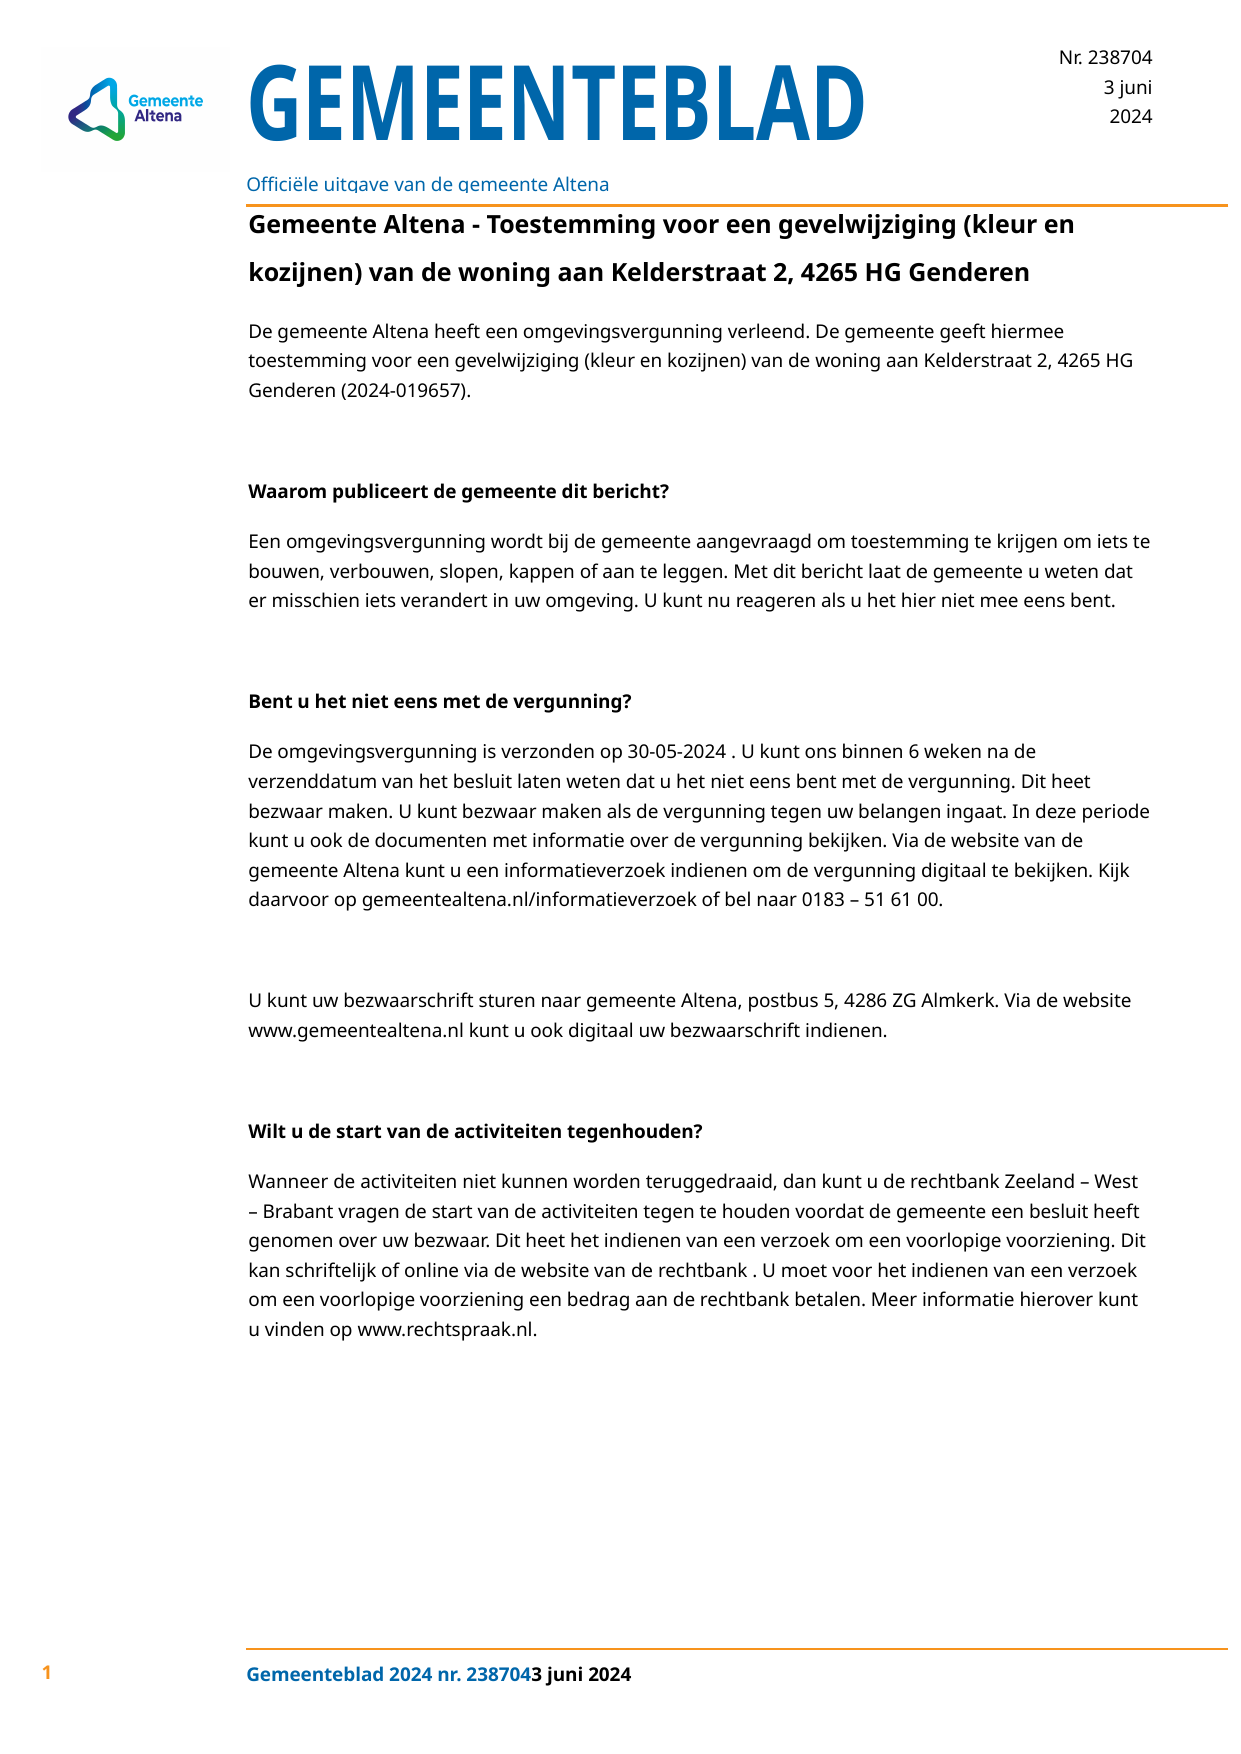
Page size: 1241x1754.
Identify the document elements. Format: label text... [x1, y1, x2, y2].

text Gemeente Altena - Toestemming voor een gevelwijziging (kleur en kozijnen) van de woning aan Kelderstraat 2, 4265 HG Genderen [248, 207, 1152, 288]
text De gemeente Altena heeft een omgevingsvergunning verleend. De gemeente geeft hiermee toestemming voor een gevelwijziging (kleur en kozijnen) van de woning aan Kelderstraat 2, 4265 HG Genderen (2024-019657). [248, 318, 1152, 403]
text Bent u het niet eens met de vergunning? [248, 688, 1152, 714]
text U kunt uw bezwaarschrift sturen naar gemeente Altena, postbus 5, 4286 ZG Almkerk. Via de website www.gemeentealtena.nl kunt u ook digitaal uw bezwaarschrift indienen. [248, 987, 1152, 1043]
picture [41, 47, 231, 172]
text Waarom publiceert de gemeente dit bericht? [248, 478, 1152, 504]
text Wanneer de activiteiten niet kunnen worden teruggedraaid, dan kunt u de rechtbank Zeeland – West – Brabant vragen de start van de activiteiten tegen te houden voordat de gemeente een besluit heeft genomen over uw bezwaar. Dit heet het indienen van een verzoek om een voorlopige voorziening. Dit kan schriftelijk of online via de website van de rechtbank . U moet voor het indienen van een verzoek om een voorlopige voorziening een bedrag aan de rechtbank betalen. Meer informatie hierover kunt u vinden op www.rechtspraak.nl. [248, 1168, 1152, 1342]
text De omgevingsvergunning is verzonden op 30-05-2024 . U kunt ons binnen 6 weken na de verzenddatum van het besluit laten weten dat u het niet eens bent met de vergunning. Dit heet bezwaar maken. U kunt bezwaar maken als de vergunning tegen uw belangen ingaat. In deze periode kunt u ook de documenten met informatie over de vergunning bekijken. Via de website van de gemeente Altena kunt u een informatieverzoek indienen om de vergunning digitaal te bekijken. Kijk daarvoor op gemeentealtena.nl/informatieverzoek of bel naar 0183 – 51 61 00. [248, 739, 1152, 912]
text Wilt u de start van de activiteiten tegenhouden? [248, 1118, 1152, 1144]
text Een omgevingsvergunning wordt bij de gemeente aangevraagd om toestemming te krijgen om iets te bouwen, verbouwen, slopen, kappen of aan te leggen. Met dit bericht laat de gemeente u weten dat er misschien iets verandert in uw omgeving. U kunt nu reageren als u het hier niet mee eens bent. [248, 528, 1152, 613]
